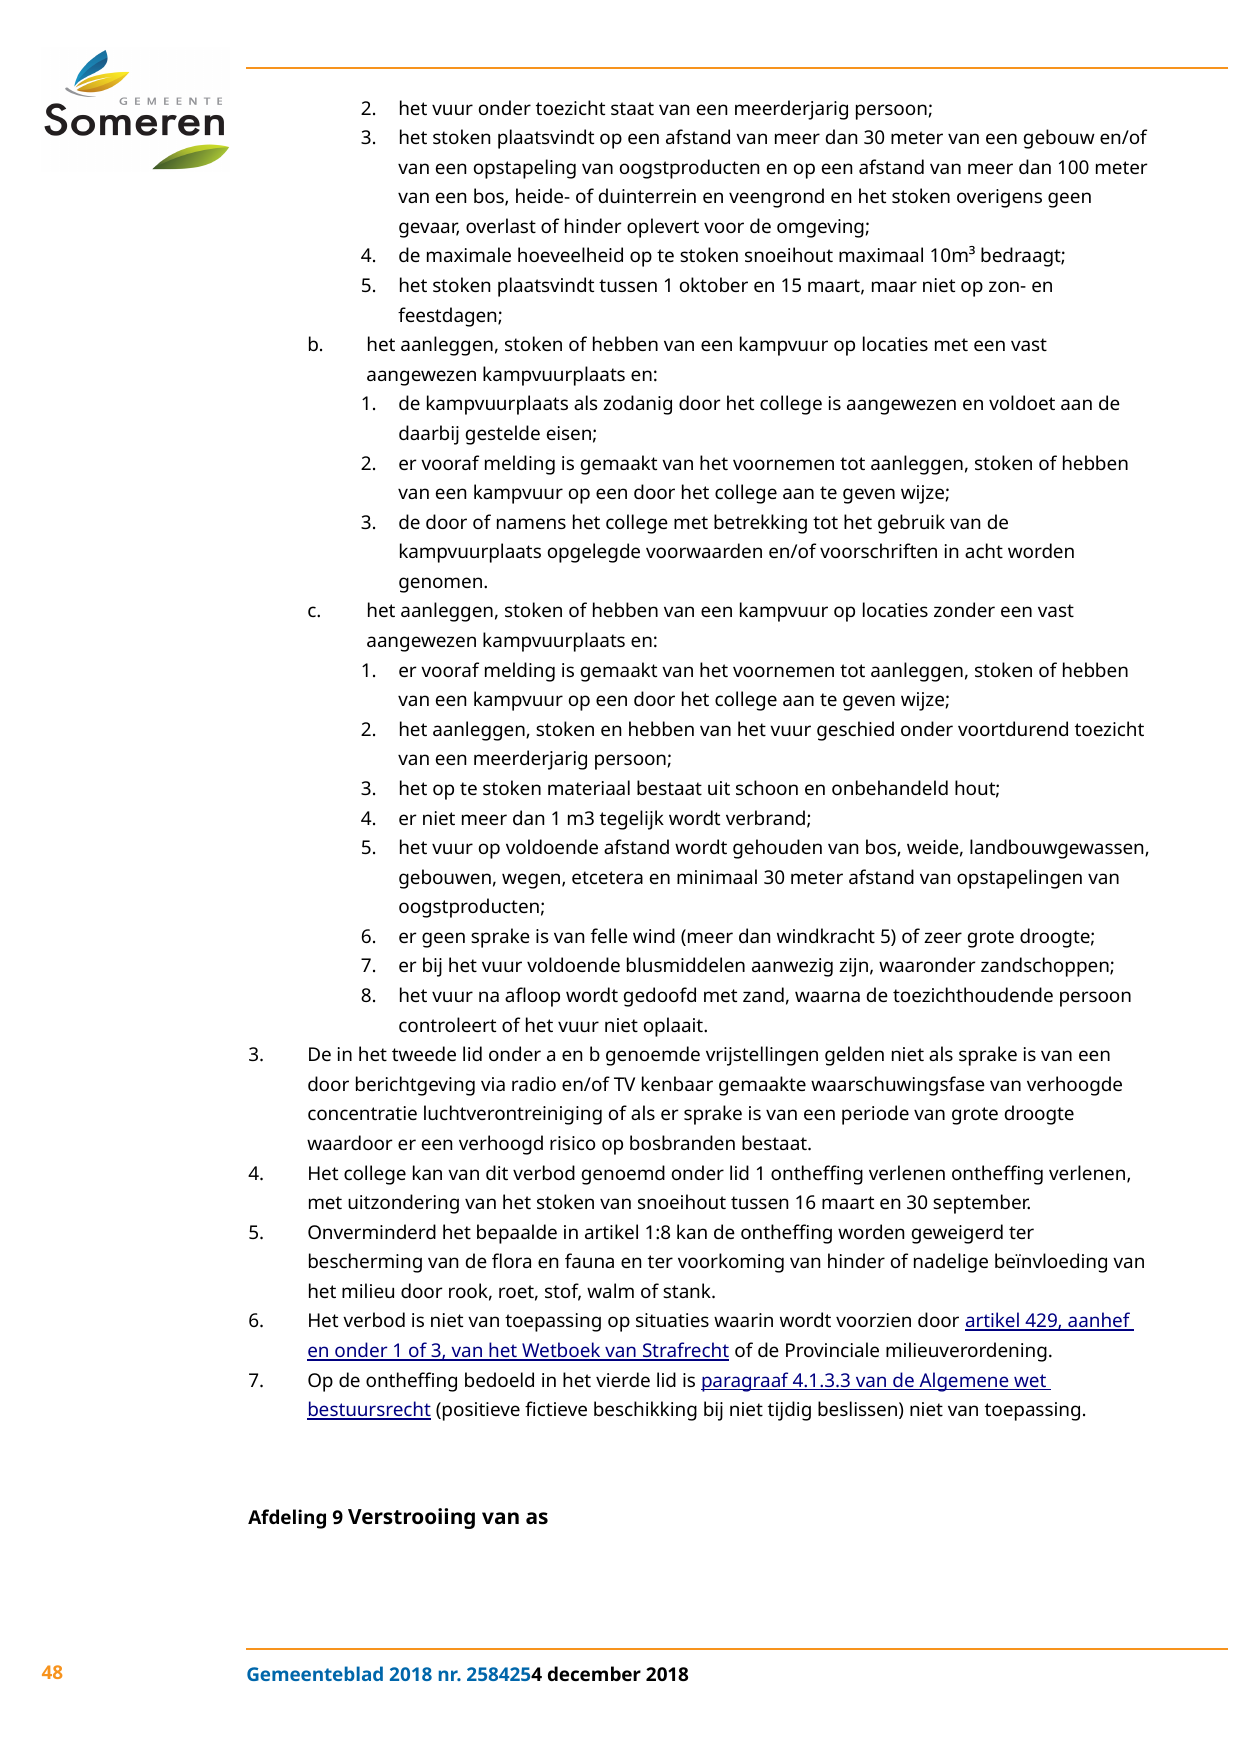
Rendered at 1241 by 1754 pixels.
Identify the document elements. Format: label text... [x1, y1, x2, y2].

list de kampvuurplaats als zodanig door het college is aangewezen en voldoet aan de daarbij gestelde eisen; [361, 391, 1152, 446]
list het vuur na afloop wordt gedoofd met zand, waarna de toezichthoudende persoon controleert of het vuur niet oplaait. [361, 982, 1152, 1038]
list er vooraf melding is gemaakt van het voornemen tot aanleggen, stoken of hebben van een kampvuur op een door het college aan te geven wijze; [361, 450, 1152, 505]
list het op te stoken materiaal bestaat uit schoon en onbehandeld hout; [361, 775, 1152, 801]
list de maximale hoeveelheid op te stoken snoeihout maximaal 10m³ bedraagt; [361, 243, 1152, 268]
list het stoken plaatsvindt tussen 1 oktober en 15 maart, maar niet op zon- en feestdagen; [361, 272, 1152, 328]
list het vuur op voldoende afstand wordt gehouden van bos, weide, landbouwgewassen, gebouwen, wegen, etcetera en minimaal 30 meter afstand van opstapelingen van oogstproducten; [361, 834, 1152, 919]
list er vooraf melding is gemaakt van het voornemen tot aanleggen, stoken of hebben van een kampvuur op een door het college aan te geven wijze; [361, 657, 1152, 712]
list Het verbod is niet van toepassing op situaties waarin wordt voorzien door artikel 429, aanhef en onder 1 of 3, van het Wetboek van Strafrecht of de Provinciale milieuverordening. [248, 1308, 1152, 1363]
text Afdeling 9 Verstrooiing van as [248, 1502, 1152, 1531]
list het stoken plaatsvindt op een afstand van meer dan 30 meter van een gebouw en/of van een opstapeling van oogstproducten en op een afstand van meer dan 100 meter van een bos, heide- of duinterrein en veengrond en het stoken overigens geen gevaar, overlast of hinder oplevert voor de omgeving; [361, 124, 1152, 239]
list het aanleggen, stoken of hebben van een kampvuur op locaties met een vast aangewezen kampvuurplaats en: [307, 331, 1152, 387]
list er bij het vuur voldoende blusmiddelen aanwezig zijn, waaronder zandschoppen; [361, 953, 1152, 978]
list het aanleggen, stoken en hebben van het vuur geschied onder voortdurend toezicht van een meerderjarig persoon; [361, 716, 1152, 771]
list Op de ontheffing bedoeld in het vierde lid is paragraaf 4.1.3.3 van de Algemene wet bestuursrecht (positieve fictieve beschikking bij niet tijdig beslissen) niet van toepassing. [248, 1367, 1152, 1422]
list de door of namens het college met betrekking tot het gebruik van de kampvuurplaats opgelegde voorwaarden en/of voorschriften in acht worden genomen. [361, 509, 1152, 594]
list het vuur onder toezicht staat van een meerderjarig persoon; [361, 95, 1152, 121]
picture [41, 47, 231, 172]
list er geen sprake is van felle wind (meer dan windkracht 5) of zeer grote droogte; [361, 923, 1152, 949]
list het aanleggen, stoken of hebben van een kampvuur op locaties zonder een vast aangewezen kampvuurplaats en: [307, 598, 1152, 653]
list Onverminderd het bepaalde in artikel 1:8 kan de ontheffing worden geweigerd ter bescherming van de flora en fauna en ter voorkoming van hinder of nadelige beïnvloeding van het milieu door rook, roet, stof, walm of stank. [248, 1219, 1152, 1304]
list er niet meer dan 1 m3 tegelijk wordt verbrand; [361, 805, 1152, 831]
list Het college kan van dit verbod genoemd onder lid 1 ontheffing verlenen ontheffing verlenen, met uitzondering van het stoken van snoeihout tussen 16 maart en 30 september. [248, 1160, 1152, 1215]
list De in het tweede lid onder a en b genoemde vrijstellingen gelden niet als sprake is van een door berichtgeving via radio en/of TV kenbaar gemaakte waarschuwingsfase van verhoogde concentratie luchtverontreiniging of als er sprake is van een periode van grote droogte waardoor er een verhoogd risico op bosbranden bestaat. [248, 1041, 1152, 1156]
